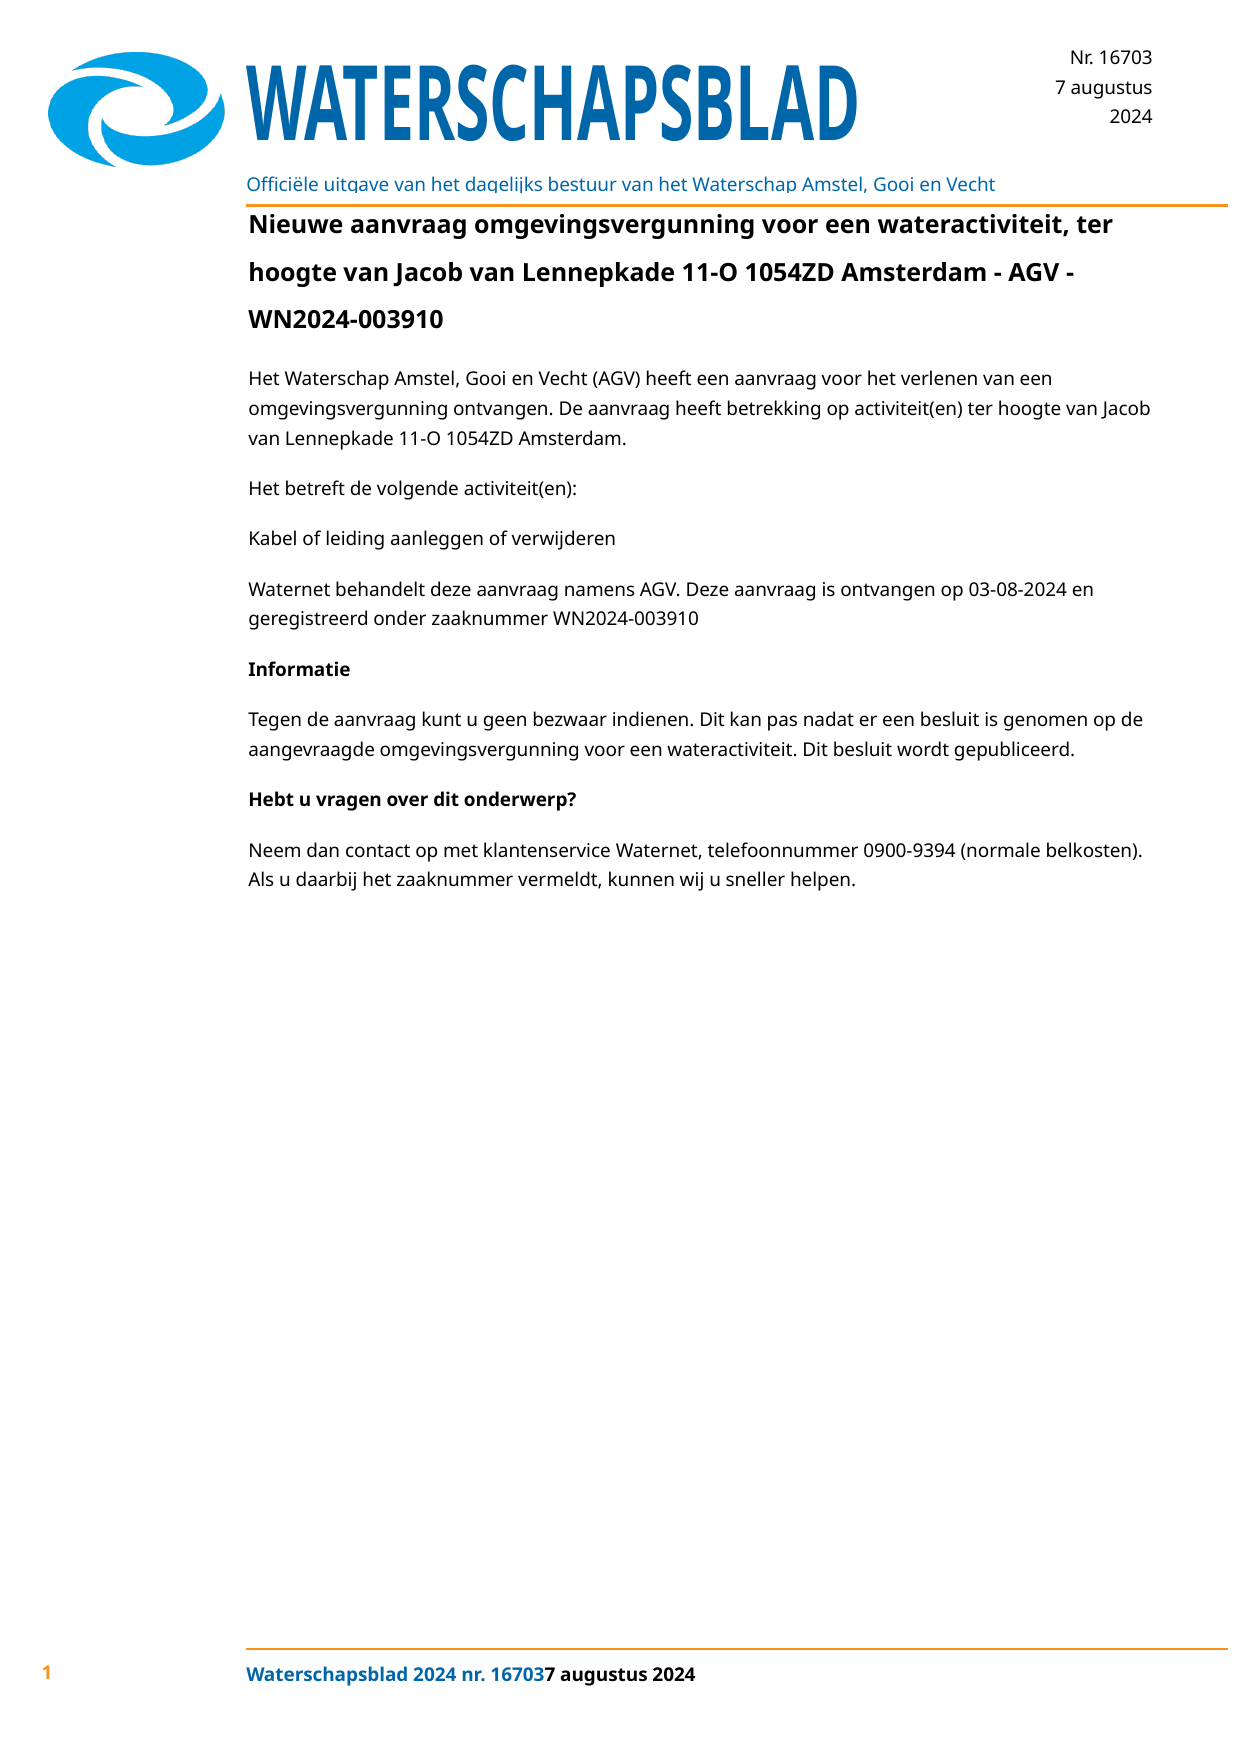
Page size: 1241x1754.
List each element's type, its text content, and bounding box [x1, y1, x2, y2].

text Tegen de aanvraag kunt u geen bezwaar indienen. Dit kan pas nadat er een besluit is genomen op de aangevraagde omgevingsvergunning voor een wateractiviteit. Dit besluit wordt gepubliceerd. [248, 706, 1152, 762]
text Kabel of leiding aanleggen of verwijderen [248, 526, 1152, 551]
text Het betreft de volgende activiteit(en): [248, 475, 1152, 501]
picture [41, 47, 231, 172]
text Waternet behandelt deze aanvraag namens AGV. Deze aanvraag is ontvangen op 03-08-2024 en geregistreerd onder zaaknummer WN2024-003910 [248, 576, 1152, 631]
text Nieuwe aanvraag omgevingsvergunning voor een wateractiviteit, ter hoogte van Jacob van Lennepkade 11-O 1054ZD Amsterdam - AGV - WN2024-003910 [248, 207, 1152, 336]
text Hebt u vragen over dit onderwerp? [248, 786, 1152, 812]
text Informatie [248, 656, 1152, 682]
text Neem dan contact op met klantenservice Waternet, telefoonnummer 0900-9394 (normale belkosten). Als u daarbij het zaaknummer vermeldt, kunnen wij u sneller helpen. [248, 837, 1152, 892]
text Het Waterschap Amstel, Gooi en Vecht (AGV) heeft een aanvraag voor het verlenen van een omgevingsvergunning ontvangen. De aanvraag heeft betrekking op activiteit(en) ter hoogte van Jacob van Lennepkade 11-O 1054ZD Amsterdam. [248, 366, 1152, 450]
